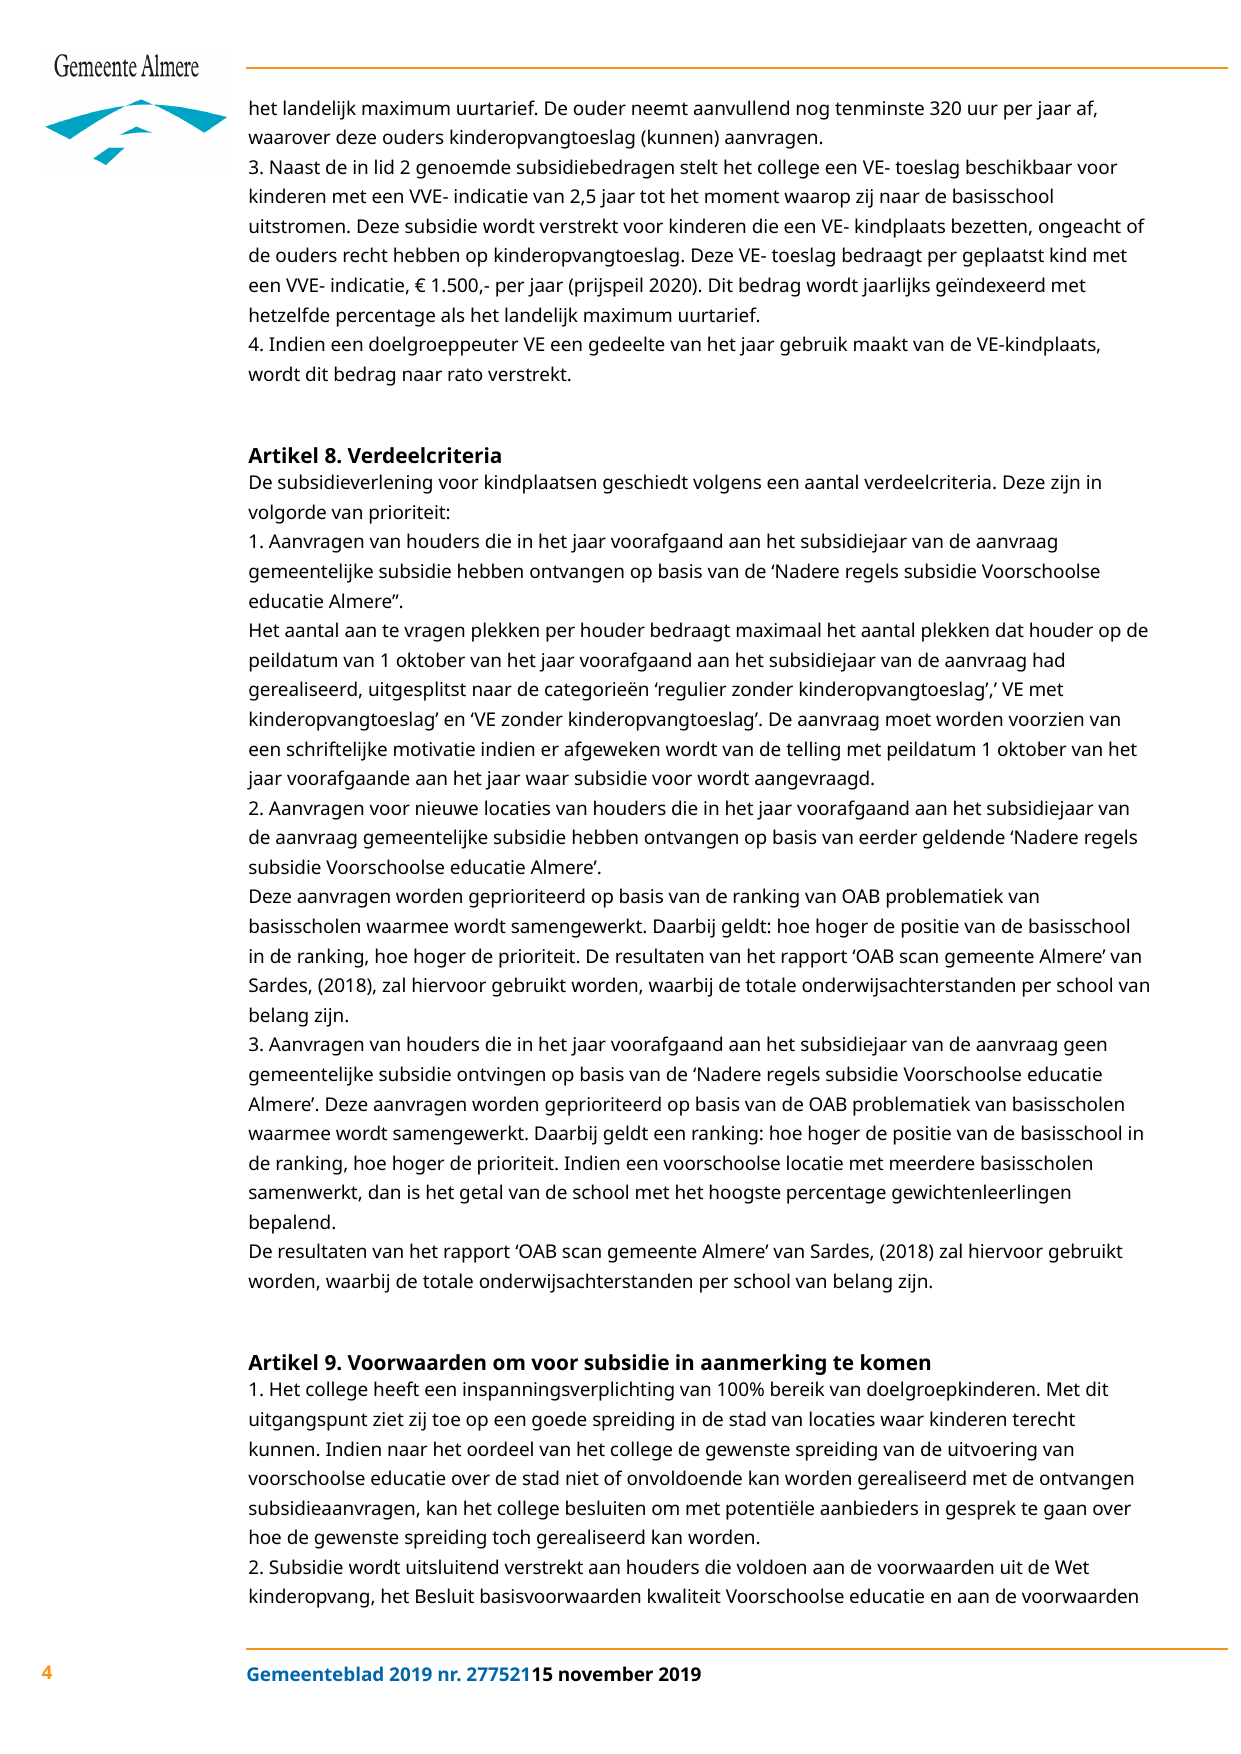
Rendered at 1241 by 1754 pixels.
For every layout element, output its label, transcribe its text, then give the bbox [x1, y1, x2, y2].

text 1. Aanvragen van houders die in het jaar voorafgaand aan het subsidiejaar van de aanvraag gemeentelijke subsidie hebben ontvangen op basis van de ‘Nadere regels subsidie Voorschoolse educatie Almere”. [248, 529, 1152, 613]
text 4. Indien een doelgroeppeuter VE een gedeelte van het jaar gebruik maakt van de VE-kindplaats, wordt dit bedrag naar rato verstrekt. [248, 331, 1152, 387]
text Artikel 9. Voorwaarden om voor subsidie in aanmerking te komen [248, 1348, 1152, 1377]
text 3. Naast de in lid 2 genoemde subsidiebedragen stelt het college een VE- toeslag beschikbaar voor kinderen met een VVE- indicatie van 2,5 jaar tot het moment waarop zij naar de basisschool uitstromen. Deze subsidie wordt verstrekt voor kinderen die een VE- kindplaats bezetten, ongeacht of de ouders recht hebben op kinderopvangtoeslag. Deze VE- toeslag bedraagt per geplaatst kind met een VVE- indicatie, € 1.500,- per jaar (prijspeil 2020). Dit bedrag wordt jaarlijks geïndexeerd met hetzelfde percentage als het landelijk maximum uurtarief. [248, 154, 1152, 328]
text Artikel 8. Verdeelcriteria [248, 441, 1152, 469]
text Het aantal aan te vragen plekken per houder bedraagt maximaal het aantal plekken dat houder op de peildatum van 1 oktober van het jaar voorafgaand aan het subsidiejaar van de aanvraag had gerealiseerd, uitgesplitst naar de categorieën ‘regulier zonder kinderopvangtoeslag’,’ VE met kinderopvangtoeslag’ en ‘VE zonder kinderopvangtoeslag’. De aanvraag moet worden voorzien van een schriftelijke motivatie indien er afgeweken wordt van de telling met peildatum 1 oktober van het jaar voorafgaande aan het jaar waar subsidie voor wordt aangevraagd. [248, 617, 1152, 791]
text 2. Aanvragen voor nieuwe locaties van houders die in het jaar voorafgaand aan het subsidiejaar van de aanvraag gemeentelijke subsidie hebben ontvangen op basis van eerder geldende ‘Nadere regels subsidie Voorschoolse educatie Almere’. [248, 795, 1152, 880]
text 3. Aanvragen van houders die in het jaar voorafgaand aan het subsidiejaar van de aanvraag geen gemeentelijke subsidie ontvingen op basis van de ‘Nadere regels subsidie Voorschoolse educatie Almere’. Deze aanvragen worden geprioriteerd op basis van de OAB problematiek van basisscholen waarmee wordt samengewerkt. Daarbij geldt een ranking: hoe hoger de positie van de basisschool in de ranking, hoe hoger de prioriteit. Indien een voorschoolse locatie met meerdere basisscholen samenwerkt, dan is het getal van de school met het hoogste percentage gewichtenleerlingen bepalend. [248, 1032, 1152, 1235]
text 1. Het college heeft een inspanningsverplichting van 100% bereik van doelgroepkinderen. Met dit uitgangspunt ziet zij toe op een goede spreiding in de stad van locaties waar kinderen terecht kunnen. Indien naar het oordeel van het college de gewenste spreiding van de uitvoering van voorschoolse educatie over de stad niet of onvoldoende kan worden gerealiseerd met de ontvangen subsidieaanvragen, kan het college besluiten om met potentiële aanbieders in gesprek te gaan over hoe de gewenste spreiding toch gerealiseerd kan worden. [248, 1377, 1152, 1550]
picture [41, 47, 231, 172]
text 2. Subsidie wordt uitsluitend verstrekt aan houders die voldoen aan de voorwaarden uit de Wet kinderopvang, het Besluit basisvoorwaarden kwaliteit Voorschoolse educatie en aan de voorwaarden [248, 1554, 1152, 1609]
text het landelijk maximum uurtarief. De ouder neemt aanvullend nog tenminste 320 uur per jaar af, waarover deze ouders kinderopvangtoeslag (kunnen) aanvragen. [248, 95, 1152, 150]
text Deze aanvragen worden geprioriteerd op basis van de ranking van OAB problematiek van basisscholen waarmee wordt samengewerkt. Daarbij geldt: hoe hoger de positie van de basisschool in de ranking, hoe hoger de prioriteit. De resultaten van het rapport ‘OAB scan gemeente Almere’ van Sardes, (2018), zal hiervoor gebruikt worden, waarbij de totale onderwijsachterstanden per school van belang zijn. [248, 884, 1152, 1028]
text De subsidieverlening voor kindplaatsen geschiedt volgens een aantal verdeelcriteria. Deze zijn in volgorde van prioriteit: [248, 469, 1152, 525]
text De resultaten van het rapport ‘OAB scan gemeente Almere’ van Sardes, (2018) zal hiervoor gebruikt worden, waarbij de totale onderwijsachterstanden per school van belang zijn. [248, 1239, 1152, 1294]
